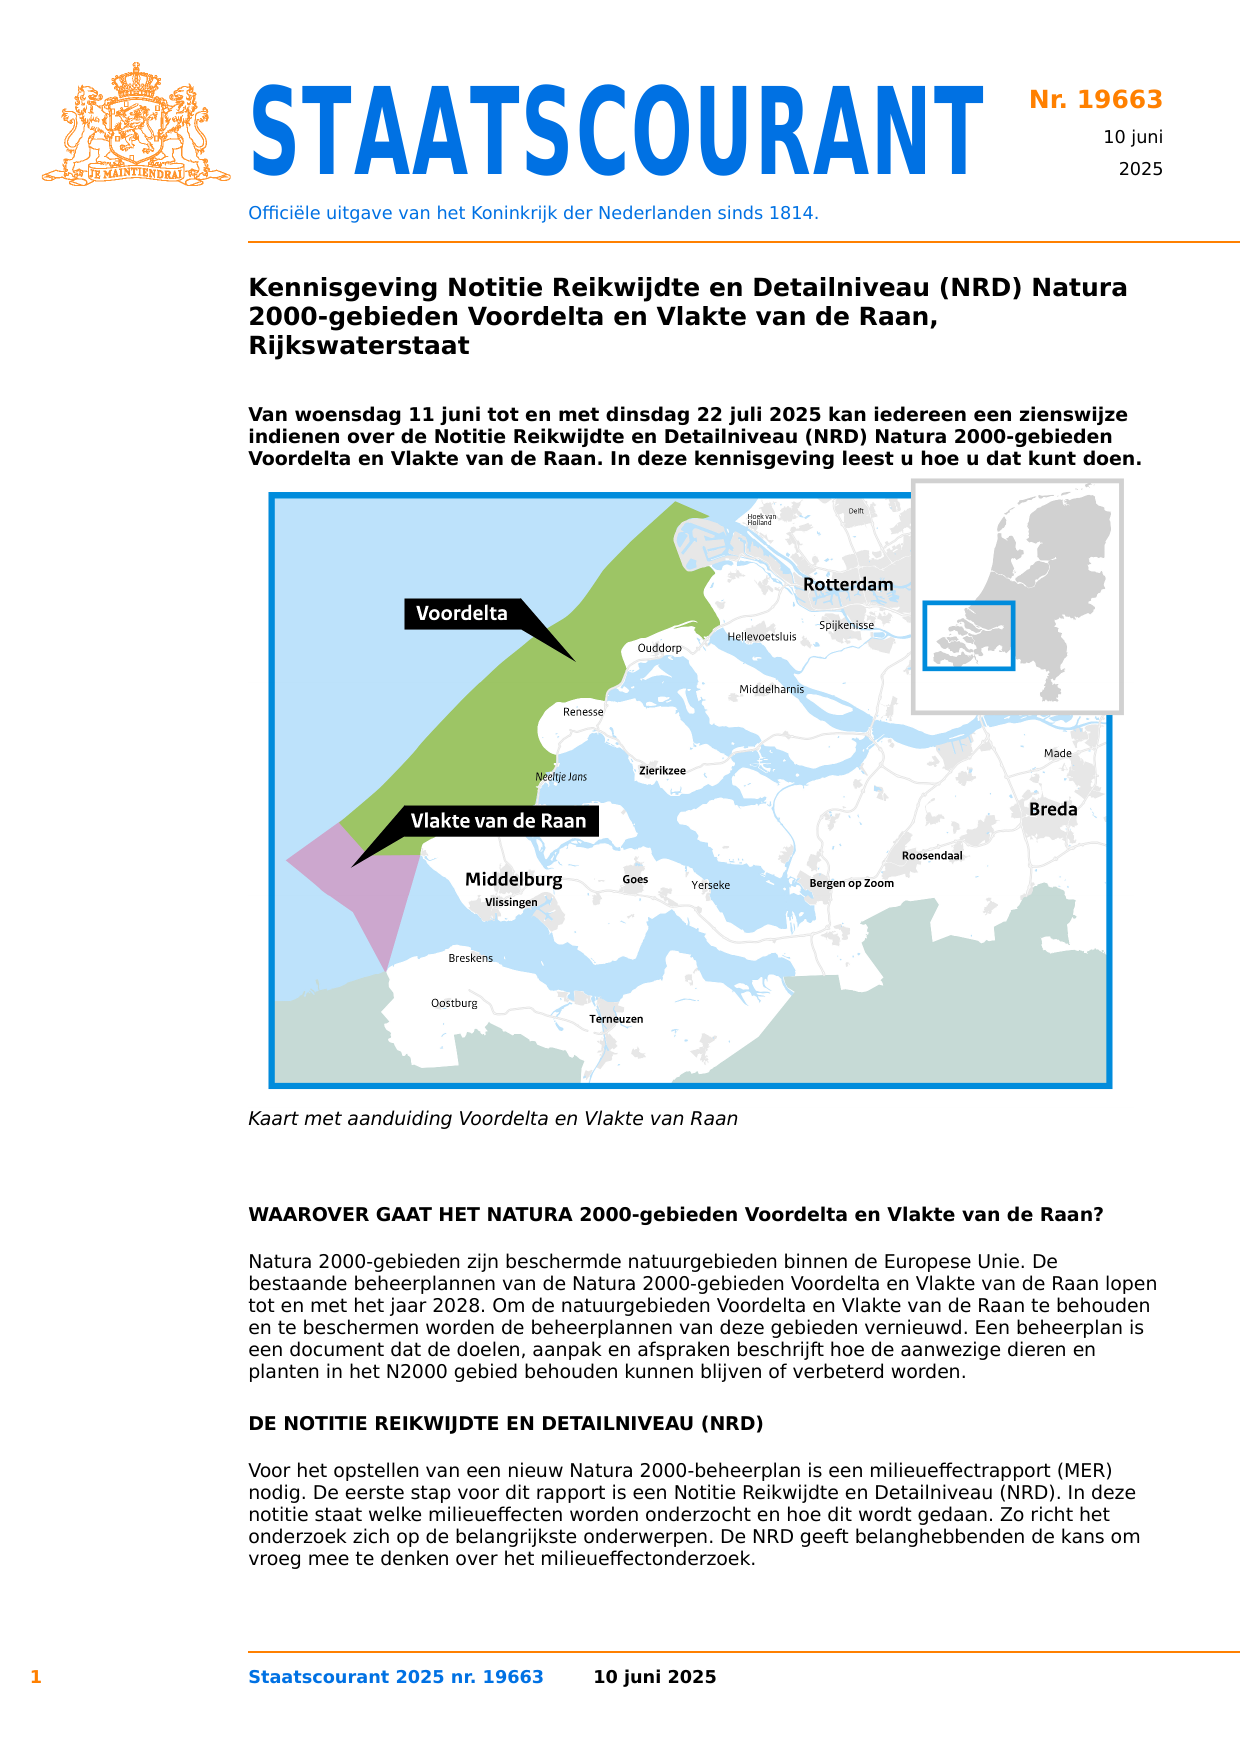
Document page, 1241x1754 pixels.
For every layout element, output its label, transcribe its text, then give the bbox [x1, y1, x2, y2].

text Van woensdag 11 juni tot en met dinsdag 22 juli 2025 kan iedereen een zienswijze indienen over de Notitie Reikwijdte en Detailniveau (NRD) Natura 2000-gebieden Voordelta en Vlakte van de Raan. In deze kennisgeving leest u hoe u dat kunt doen. Kaart met aanduiding Voordelta en Vlakte van Raan [248, 404, 1163, 1174]
subtitle Kennisgeving Notitie Reikwijdte en Detailniveau (NRD) Natura 2000-gebieden Voordelta en Vlakte van de Raan, Rijkswaterstaat [248, 273, 1163, 361]
subtitle WAAROVER GAAT HET NATURA 2000-gebieden Voordelta en Vlakte van de Raan? [248, 1204, 1163, 1226]
picture [248, 470, 1134, 1108]
text Natura 2000-gebieden zijn beschermde natuurgebieden binnen de Europese Unie. De bestaande beheerplannen van de Natura 2000-gebieden Voordelta en Vlakte van de Raan lopen tot en met het jaar 2028. Om de natuurgebieden Voordelta en Vlakte van de Raan te behouden en te beschermen worden de beheerplannen van deze gebieden vernieuwd. Een beheerplan is een document dat de doelen, aanpak en afspraken beschrijft hoe de aanwezige dieren en planten in het N2000 gebied behouden kunnen blijven of verbeterd worden. [248, 1251, 1163, 1383]
table_header STAATSCOURANT [248, 62, 998, 203]
table_header [25, 62, 248, 241]
table_cell 10 juni [998, 121, 1240, 153]
table_cell Officiële uitgave van het Koninkrijk der Nederlanden sinds 1814. [248, 203, 1240, 241]
table_cell 2025 [998, 153, 1240, 203]
picture [41, 62, 231, 186]
subtitle DE NOTITIE REIKWIJDTE EN DETAILNIVEAU (NRD) [248, 1413, 1163, 1435]
text Voor het opstellen van een nieuw Natura 2000-beheerplan is een milieueffectrapport (MER) nodig. De eerste stap voor dit rapport is een Notitie Reikwijdte en Detailniveau (NRD). In deze notitie staat welke milieueffecten worden onderzocht en hoe dit wordt gedaan. Zo richt het onderzoek zich op de belangrijkste onderwerpen. De NRD geeft belanghebbenden de kans om vroeg mee te denken over het milieueffectonderzoek. [248, 1460, 1163, 1570]
table_header Nr. 19663 [998, 62, 1240, 121]
